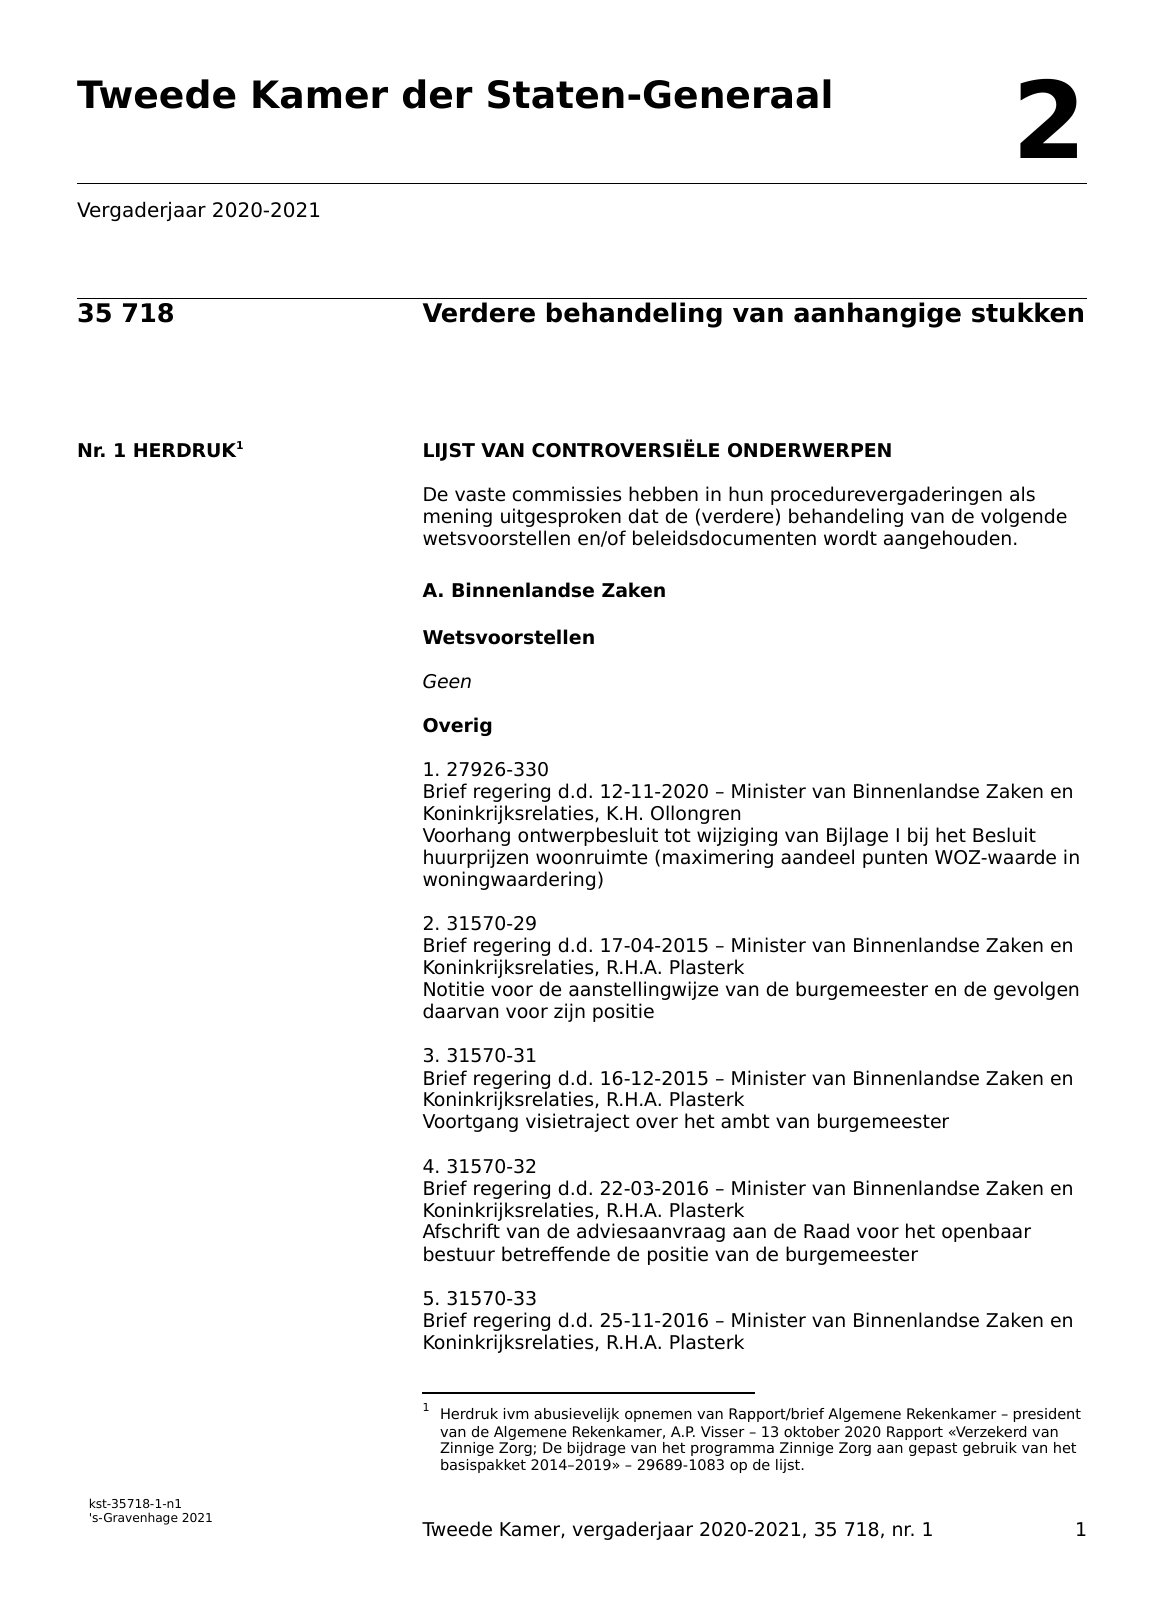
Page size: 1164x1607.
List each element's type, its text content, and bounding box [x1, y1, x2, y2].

subtitle 35 718 Verdere behandeling van aanhangige stukken [77, 299, 1087, 329]
text Brief regering d.d. 25-11-2016 – Minister van Binnenlandse Zaken en Koninkrijksrelaties, R.H.A. Plasterk [422, 1309, 1087, 1353]
text Afschrift van de adviesaanvraag aan de Raad voor het openbaar bestuur betreffende de positie van de burgemeester [422, 1221, 1087, 1265]
table_header Tweede Kamer der Staten-Generaal [77, 59, 886, 183]
text 5. 31570-33 [422, 1288, 1087, 1309]
text Voorhang ontwerpbesluit tot wijziging van Bijlage I bij het Besluit huurprijzen woonruimte (maximering aandeel punten WOZ-waarde in woningwaardering) [422, 825, 1087, 891]
text Notitie voor de aanstellingwijze van de burgemeester en de gevolgen daarvan voor zijn positie [422, 979, 1087, 1023]
text Brief regering d.d. 17-04-2015 – Minister van Binnenlandse Zaken en Koninkrijksrelaties, R.H.A. Plasterk [422, 935, 1087, 979]
text 2. 31570-29 [422, 913, 1087, 935]
text kst-35718-1-n1 [88, 1497, 323, 1511]
table_cell Vergaderjaar 2020-2021 [77, 184, 1087, 298]
text De vaste commissies hebben in hun procedurevergaderingen als mening uitgesproken dat de (verdere) behandeling van de volgende wetsvoorstellen en/of beleidsdocumenten wordt aangehouden. [422, 484, 1087, 550]
subtitle Geen [422, 671, 1087, 693]
text 1. 27926-330 [422, 759, 1087, 781]
text 's-Gravenhage 2021 [88, 1511, 323, 1525]
table_header 2 [886, 59, 1087, 183]
subtitle A. Binnenlandse Zaken [422, 580, 1087, 602]
text Brief regering d.d. 12-11-2020 – Minister van Binnenlandse Zaken en Koninkrijksrelaties, K.H. Ollongren [422, 781, 1087, 825]
text 4. 31570-32 [422, 1156, 1087, 1177]
text Brief regering d.d. 22-03-2016 – Minister van Binnenlandse Zaken en Koninkrijksrelaties, R.H.A. Plasterk [422, 1177, 1087, 1221]
text Voortgang visietraject over het ambt van burgemeester [422, 1111, 1087, 1133]
text Brief regering d.d. 16-12-2015 – Minister van Binnenlandse Zaken en Koninkrijksrelaties, R.H.A. Plasterk [422, 1067, 1087, 1111]
text 3. 31570-31 [422, 1045, 1087, 1067]
subtitle Wetsvoorstellen [422, 627, 1087, 649]
subtitle Overig [422, 715, 1087, 737]
text Herdruk ivm abusievelijk opnemen van Rapport/brief Algemene Rekenkamer – president van de Algemene Rekenkamer, A.P. Visser – 13 oktober 2020 Rapport «Verzekerd van Zinnige Zorg; De bijdrage van het programma Zinnige Zorg aan gepast gebruik van het basispakket 2014–2019» – 29689-1083 op de lijst. [422, 1402, 1087, 1474]
subtitle Nr. 1 HERDRUK LIJST VAN CONTROVERSIËLE ONDERWERPEN [77, 440, 1087, 462]
